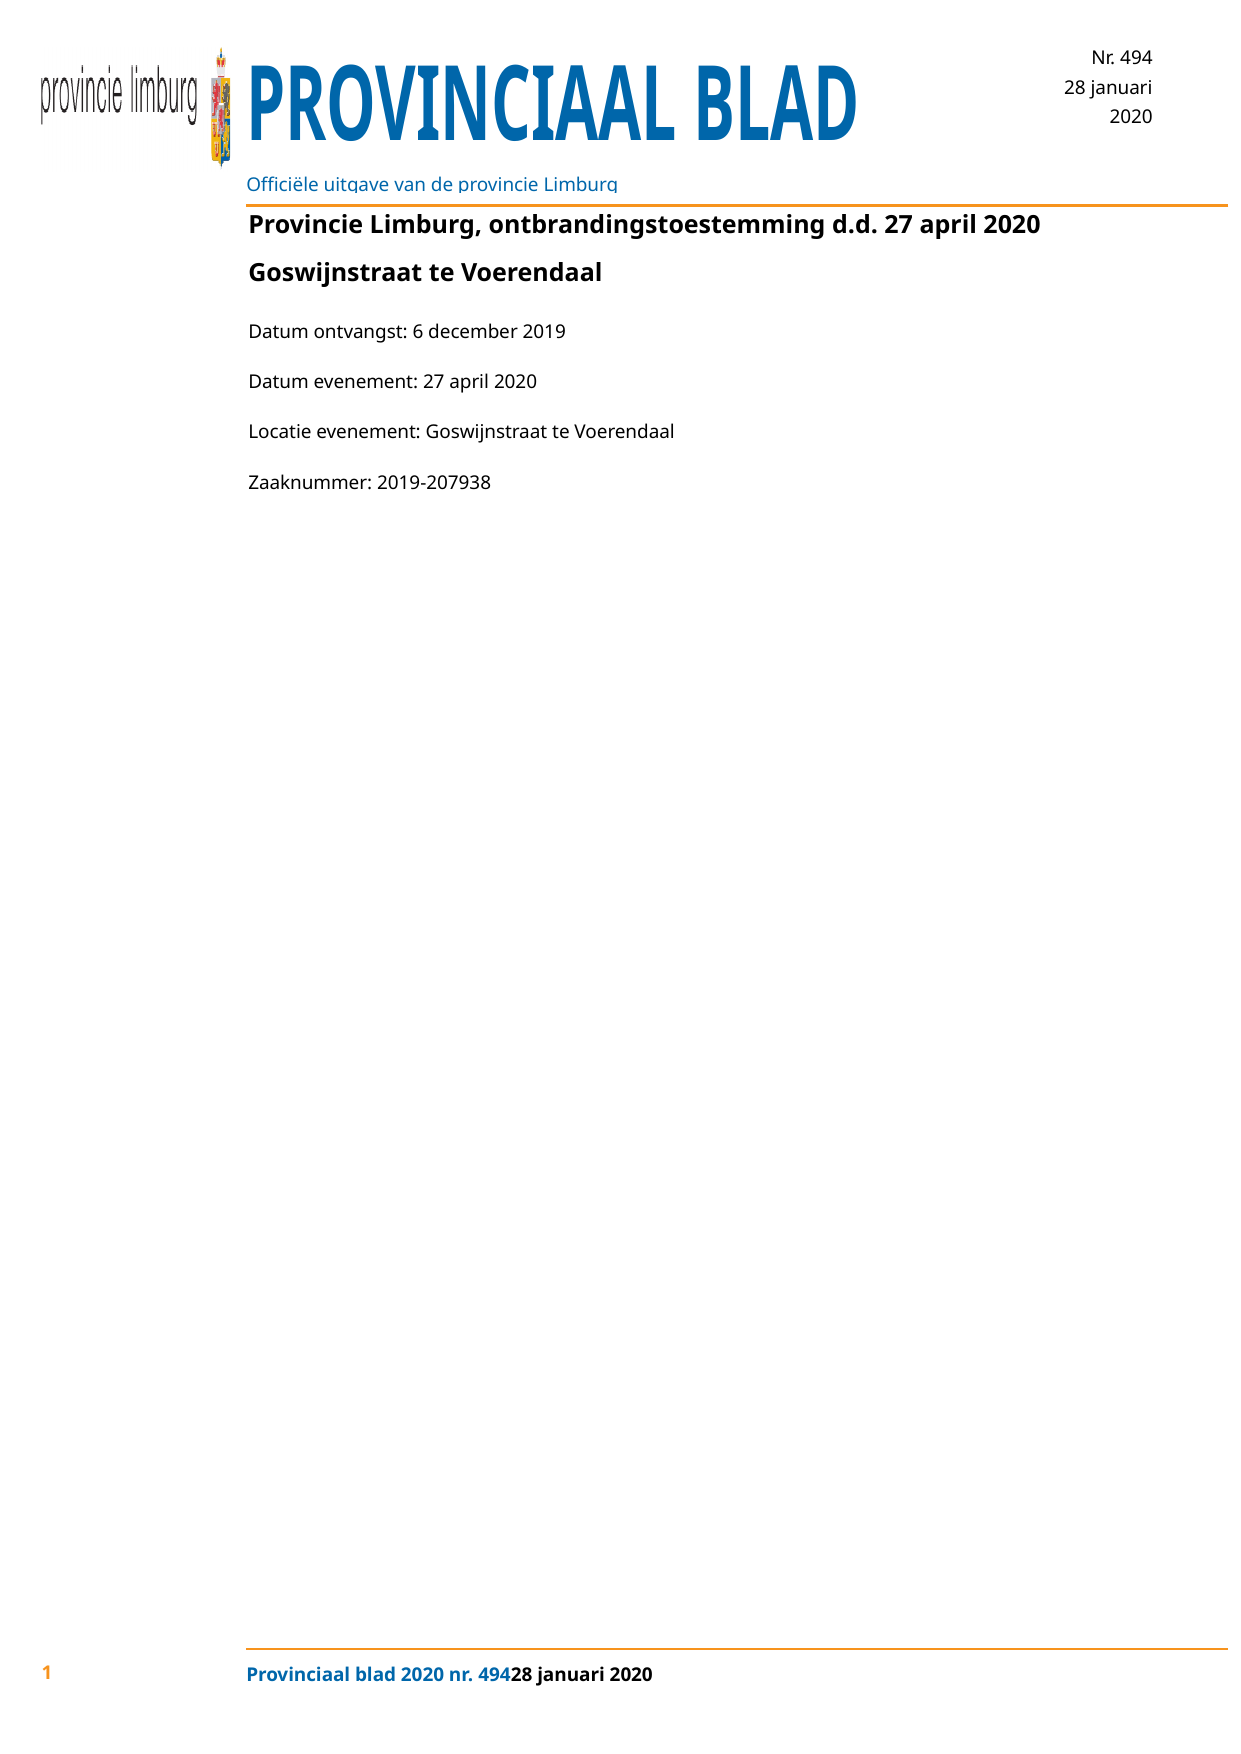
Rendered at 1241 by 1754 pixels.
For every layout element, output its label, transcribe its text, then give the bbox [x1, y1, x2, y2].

text Provincie Limburg, ontbrandingstoestemming d.d. 27 april 2020 Goswijnstraat te Voerendaal [248, 207, 1152, 288]
picture [41, 47, 231, 172]
text Datum ontvangst: 6 december 2019 [248, 318, 1152, 344]
text Zaaknummer: 2019-207938 [248, 469, 1152, 495]
text Datum evenement: 27 april 2020 [248, 368, 1152, 394]
text Locatie evenement: Goswijnstraat te Voerendaal [248, 419, 1152, 444]
